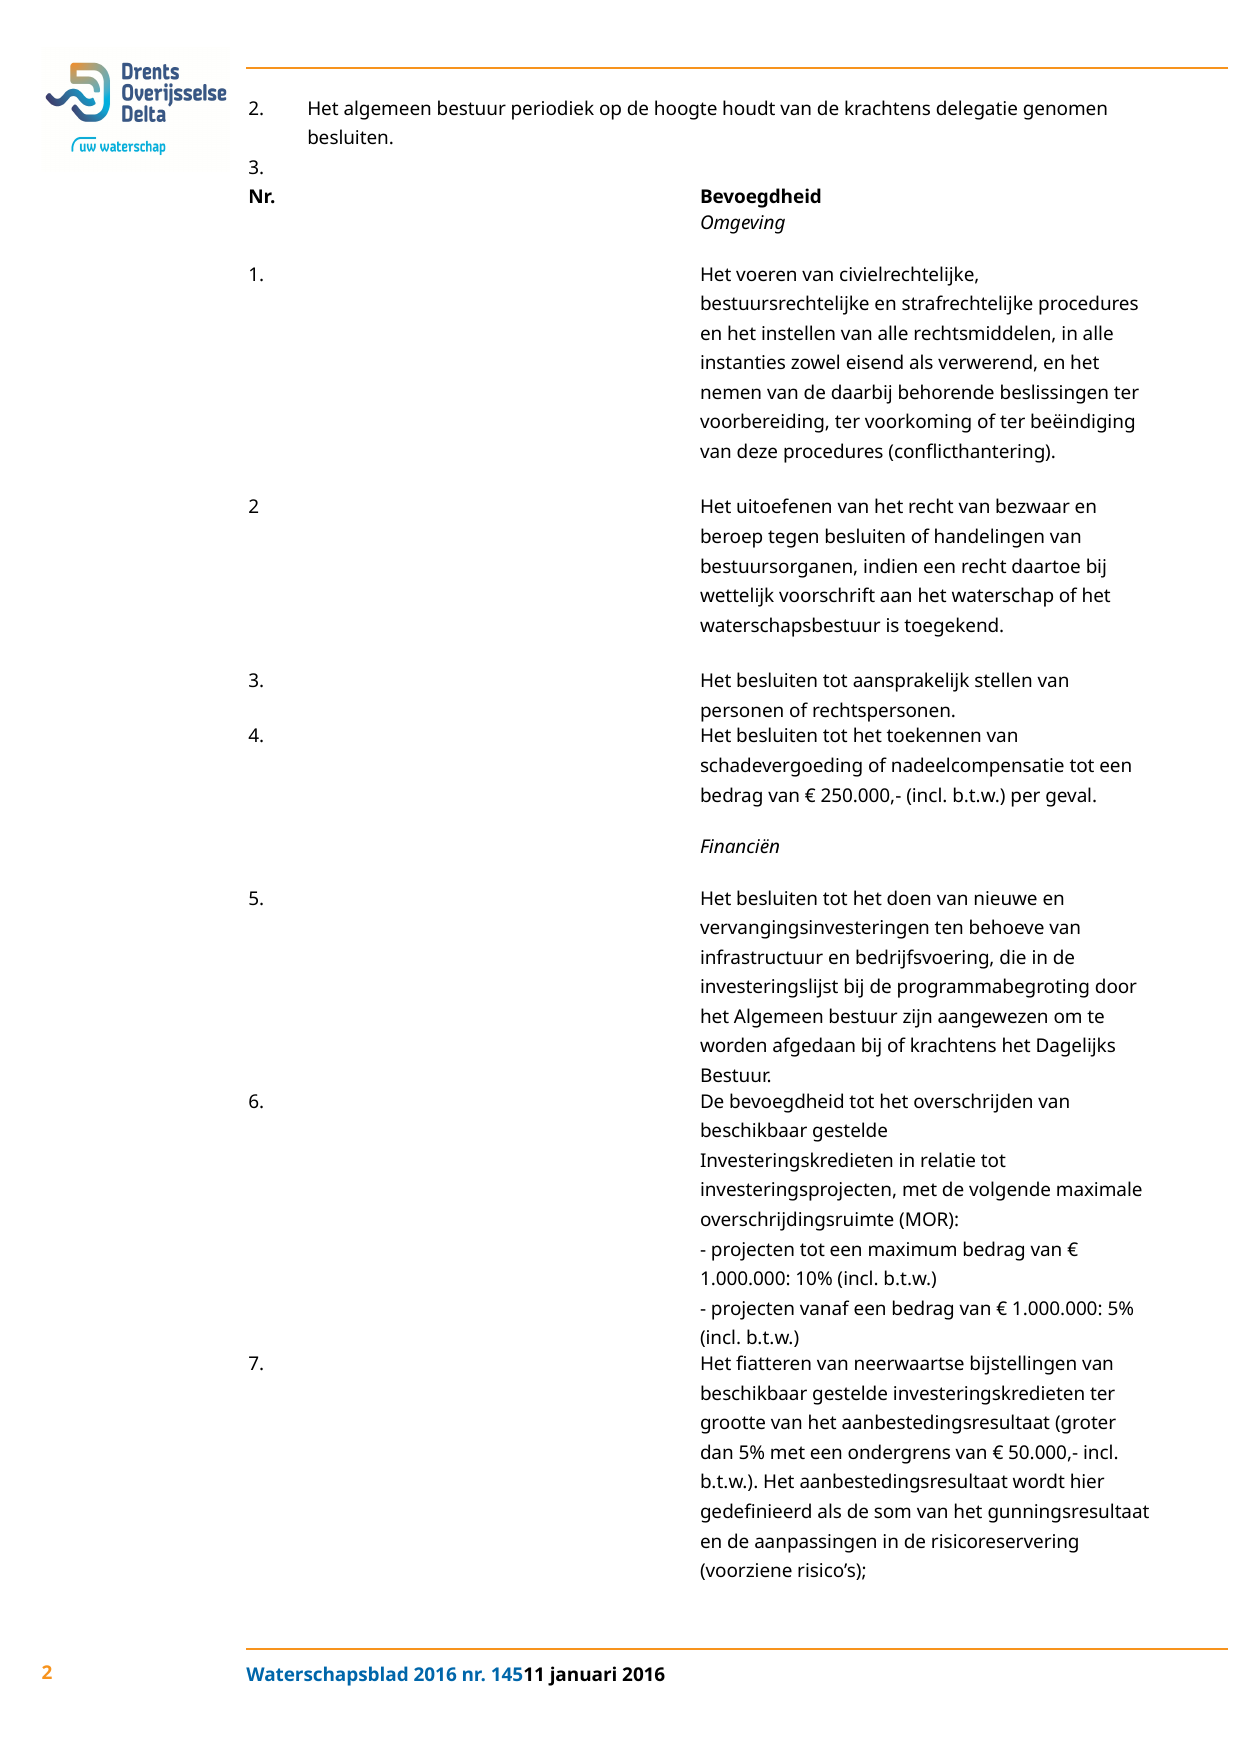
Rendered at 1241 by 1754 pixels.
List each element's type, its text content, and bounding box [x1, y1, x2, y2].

table_cell Het fiatteren van neerwaartse bijstellingen van beschikbaar gestelde investeringskredieten ter grootte van het aanbestedingsresultaat (groter dan 5% met een ondergrens van € 50.000,- incl. b.t.w.). Het aanbestedingsresultaat wordt hier gedefinieerd als de som van het gunningsresultaat en de aanpassingen in de risicoreservering (voorziene risico’s); [700, 1350, 1152, 1583]
table_cell [248, 859, 700, 885]
picture [41, 47, 231, 172]
table_cell De bevoegdheid tot het overschrijden van beschikbaar gestelde Investeringskredieten in relatie tot investeringsprojecten, met de volgende maximale overschrijdingsruimte (MOR): - projecten tot een maximum bedrag van € 1.000.000: 10% (incl. b.t.w.) - projecten vanaf een bedrag van € 1.000.000: 5% (incl. b.t.w.) [700, 1088, 1152, 1350]
table_cell Het besluiten tot het doen van nieuwe en vervangingsinvesteringen ten behoeve van infrastructuur en bedrijfsvoering, die in de investeringslijst bij de programmabegroting door het Algemeen bestuur zijn aangewezen om te worden afgedaan bij of krachtens het Dagelijks Bestuur. [700, 885, 1152, 1088]
table_cell Het besluiten tot het toekennen van schadevergoeding of nadeelcompensatie tot een bedrag van € 250.000,- (incl. b.t.w.) per geval. [700, 723, 1152, 807]
table_header Nr. [248, 184, 700, 209]
table_cell Omgeving [700, 209, 1152, 235]
table_cell Financiën [700, 833, 1152, 859]
table_cell [700, 859, 1152, 885]
table_cell 6. [248, 1088, 700, 1350]
table_header Bevoegdheid [700, 184, 1152, 209]
table_cell 2 [248, 494, 700, 667]
table_cell Het uitoefenen van het recht van bezwaar en beroep tegen besluiten of handelingen van bestuursorganen, indien een recht daartoe bij wettelijk voorschrift aan het waterschap of het waterschapsbestuur is toegekend. [700, 494, 1152, 667]
table_cell 3. [248, 667, 700, 723]
table_cell [700, 808, 1152, 833]
table_cell [248, 808, 700, 833]
table_cell [248, 833, 700, 859]
table_cell 7. [248, 1350, 700, 1583]
table_cell Het besluiten tot aansprakelijk stellen van personen of rechtspersonen. [700, 667, 1152, 723]
table_cell Het voeren van civielrechtelijke, bestuursrechtelijke en strafrechtelijke procedures en het instellen van alle rechtsmiddelen, in alle instanties zowel eisend als verwerend, en het nemen van de daarbij behorende beslissingen ter voorbereiding, ter voorkoming of ter beëindiging van deze procedures (conflicthantering). [700, 261, 1152, 494]
table_cell [700, 235, 1152, 261]
table_cell 4. [248, 723, 700, 807]
table_cell [248, 209, 700, 235]
list Het algemeen bestuur periodiek op de hoogte houdt van de krachtens delegatie genomen besluiten. [248, 95, 1152, 150]
table_cell 1. [248, 261, 700, 494]
table_cell 5. [248, 885, 700, 1088]
table_cell [248, 235, 700, 261]
